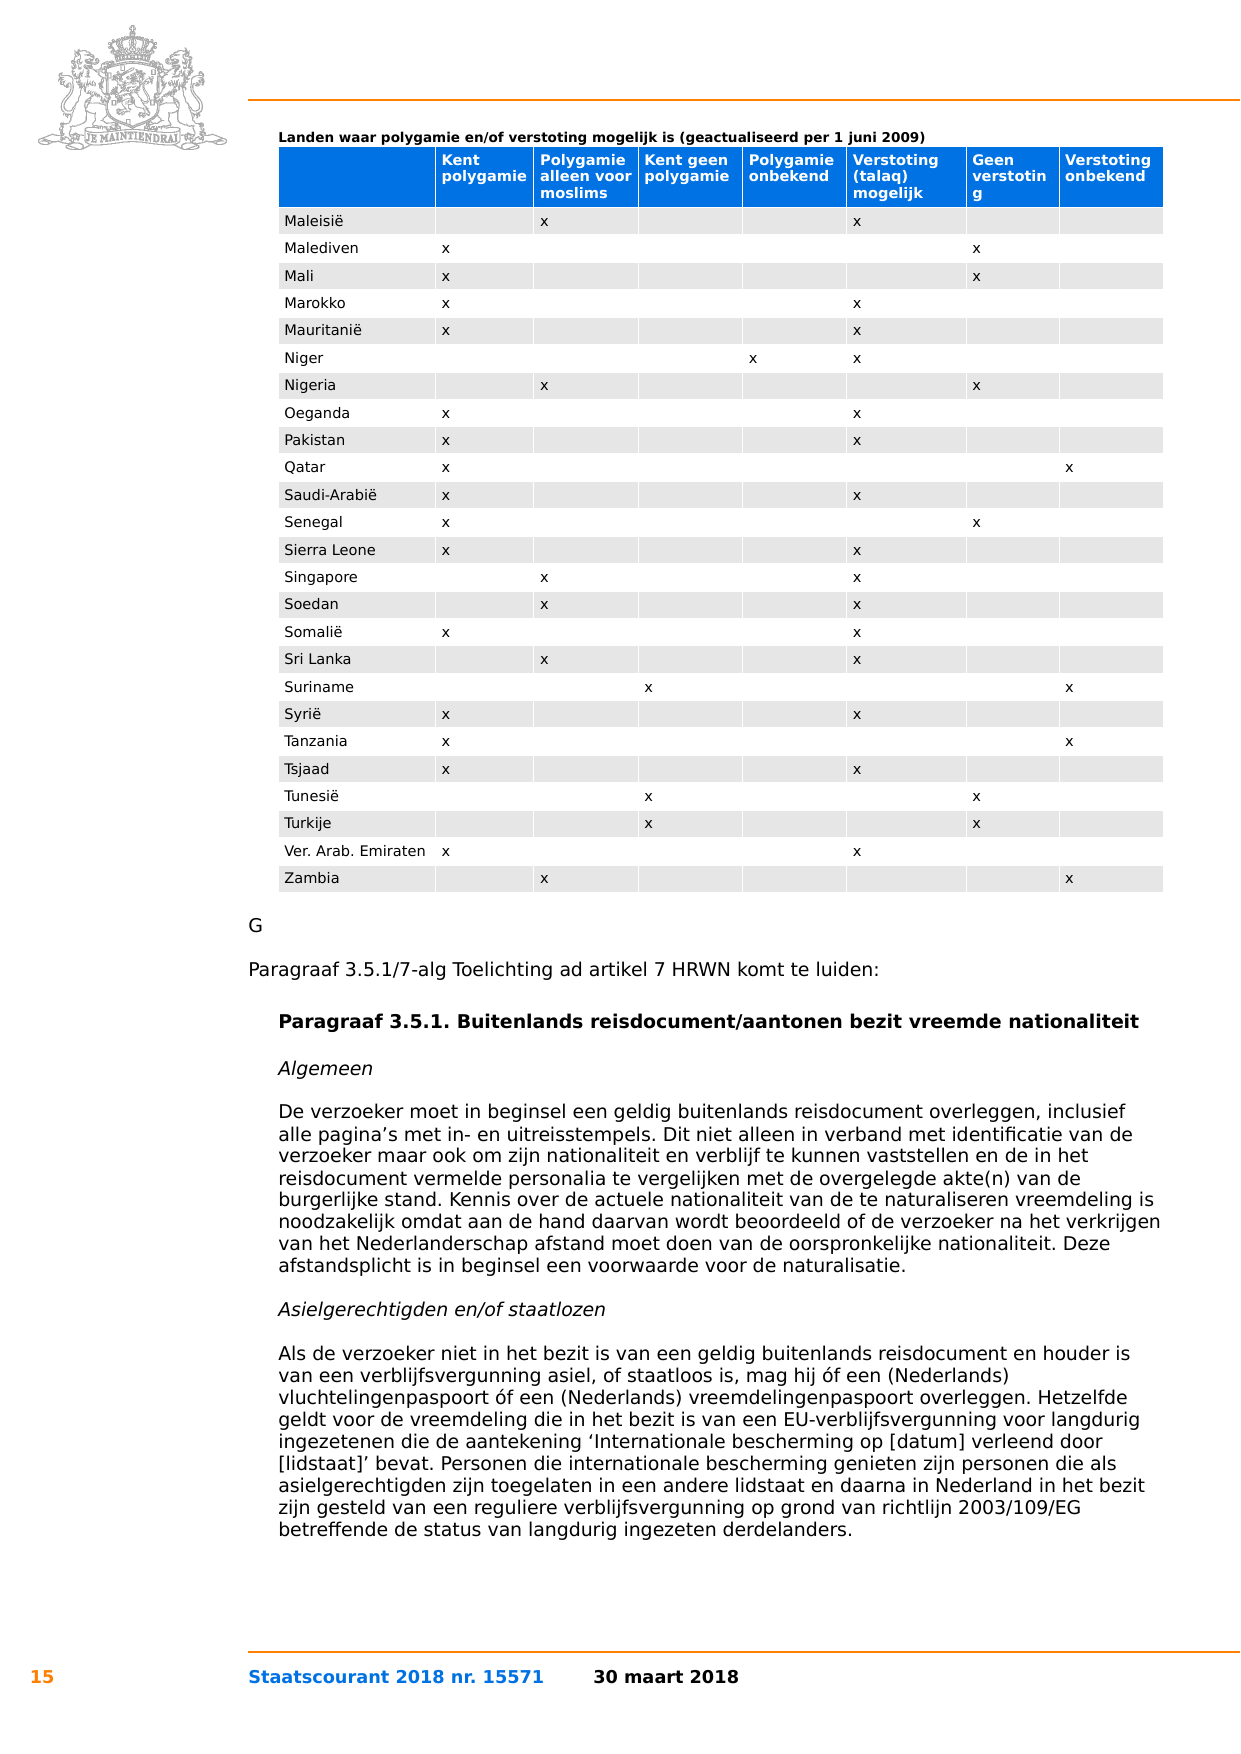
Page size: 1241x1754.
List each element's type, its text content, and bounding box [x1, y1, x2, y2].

table_cell [967, 318, 1059, 344]
table_cell Mali [279, 263, 435, 289]
table_cell [534, 674, 638, 700]
picture [38, 25, 227, 150]
table_cell x [436, 455, 533, 481]
table_cell [743, 701, 846, 727]
table_cell [534, 756, 638, 782]
table_cell x [534, 208, 638, 234]
table_cell [847, 373, 966, 399]
table_cell Tunesië [279, 783, 435, 810]
table_cell [743, 783, 846, 810]
table_cell x [847, 537, 966, 563]
table_cell [743, 482, 846, 508]
table_cell [1060, 701, 1163, 727]
table_cell [743, 619, 846, 645]
table_cell [967, 345, 1059, 371]
table_cell x [847, 564, 966, 591]
table_cell [639, 318, 742, 344]
table_cell Nigeria [279, 373, 435, 399]
table_cell x [967, 811, 1059, 837]
table_cell [743, 756, 846, 782]
table_cell [967, 400, 1059, 426]
text Als de verzoeker niet in het bezit is van een geldig buitenlands reisdocument en houder is van een verblijfsvergunning asiel, of staatloos is, mag hij óf een (Nederlands) vluchtelingenpaspoort óf een (Nederlands) vreemdelingenpaspoort overleggen. Hetzelfde geldt voor de vreemdeling die in het bezit is van een EU-verblijfsvergunning voor langdurig ingezetenen die de aantekening ‘Internationale bescherming op [datum] verleend door [lidstaat]’ bevat. Personen die internationale bescherming genieten zijn personen die als asielgerechtigden zijn toegelaten in een andere lidstaat en daarna in Nederland in het bezit zijn gesteld van een reguliere verblijfsvergunning op grond van richtlijn 2003/109/EG betreffende de status van langdurig ingezeten derdelanders. [278, 1343, 1163, 1541]
table_cell [639, 838, 742, 864]
table_cell x [1060, 455, 1163, 481]
table_cell Ver. Arab. Emiraten [279, 838, 435, 864]
table_cell x [847, 290, 966, 317]
table_cell [967, 701, 1059, 727]
table_cell [743, 208, 846, 234]
table_cell [847, 811, 966, 837]
table_cell x [1060, 866, 1163, 892]
table_cell [847, 509, 966, 536]
table_cell Somalië [279, 619, 435, 645]
table_cell [967, 674, 1059, 700]
table_cell [436, 783, 533, 810]
table_cell [967, 592, 1059, 618]
table_cell [639, 564, 742, 591]
table_cell [847, 729, 966, 755]
table_cell Niger [279, 345, 435, 371]
table_cell [534, 427, 638, 453]
table_cell x [436, 290, 533, 317]
table_cell [1060, 564, 1163, 591]
table_cell x [847, 482, 966, 508]
table_cell x [847, 838, 966, 864]
table_cell [1060, 400, 1163, 426]
table_cell [743, 400, 846, 426]
table_cell x [1060, 729, 1163, 755]
table_cell [1060, 235, 1163, 262]
table_cell Senegal [279, 509, 435, 536]
table_cell [1060, 783, 1163, 810]
table_cell [1060, 646, 1163, 673]
table_cell x [436, 701, 533, 727]
table_cell [1060, 838, 1163, 864]
subtitle Paragraaf 3.5.1. Buitenlands reisdocument/aantonen bezit vreemde nationaliteit [278, 1011, 1163, 1033]
table_cell [967, 646, 1059, 673]
table_cell [743, 866, 846, 892]
table_cell [967, 729, 1059, 755]
table_cell x [436, 427, 533, 453]
table_cell [743, 592, 846, 618]
table_cell x [534, 373, 638, 399]
table_cell [967, 482, 1059, 508]
table_cell [534, 838, 638, 864]
table_cell [743, 674, 846, 700]
table_cell [847, 263, 966, 289]
table_cell [639, 866, 742, 892]
table_cell Singapore [279, 564, 435, 591]
table_cell [279, 147, 435, 207]
table_cell [436, 208, 533, 234]
table_cell Suriname [279, 674, 435, 700]
table_cell [743, 646, 846, 673]
table_cell x [436, 263, 533, 289]
table_cell Verstoting (talaq) mogelijk [847, 147, 966, 207]
table_cell x [436, 235, 533, 262]
table_header Landen waar polygamie en/of verstoting mogelijk is (geactualiseerd per 1 juni 2009) [278, 130, 1163, 146]
table_cell [1060, 290, 1163, 317]
table_cell [1060, 345, 1163, 371]
table_cell x [847, 208, 966, 234]
table_cell [639, 756, 742, 782]
table_cell [639, 592, 742, 618]
table_cell [639, 701, 742, 727]
table_cell [639, 263, 742, 289]
table_cell [847, 235, 966, 262]
table_cell x [436, 756, 533, 782]
table_cell [967, 427, 1059, 453]
table_cell [1060, 592, 1163, 618]
table_cell x [847, 756, 966, 782]
table_cell [534, 811, 638, 837]
table_cell [639, 427, 742, 453]
table_cell [534, 482, 638, 508]
table_cell [534, 318, 638, 344]
table_cell [1060, 756, 1163, 782]
table_cell [743, 263, 846, 289]
table_cell x [436, 838, 533, 864]
table_cell [743, 811, 846, 837]
table_cell [1060, 537, 1163, 563]
table_cell Tanzania [279, 729, 435, 755]
table_cell x [847, 318, 966, 344]
table_cell [967, 619, 1059, 645]
table_cell [534, 263, 638, 289]
table_cell [639, 373, 742, 399]
table_cell [639, 290, 742, 317]
table_cell x [436, 318, 533, 344]
table_cell x [1060, 674, 1163, 700]
table_cell [1060, 811, 1163, 837]
table_cell [847, 455, 966, 481]
table_cell [534, 537, 638, 563]
table_cell [639, 509, 742, 536]
table_cell x [967, 263, 1059, 289]
table_cell Sierra Leone [279, 537, 435, 563]
table_cell [534, 783, 638, 810]
table_cell [967, 290, 1059, 317]
table_cell x [436, 537, 533, 563]
table_cell [436, 646, 533, 673]
table_cell [436, 564, 533, 591]
table_cell [639, 208, 742, 234]
table_cell [436, 345, 533, 371]
table_cell [1060, 208, 1163, 234]
table_cell x [436, 482, 533, 508]
table_cell Mauritanië [279, 318, 435, 344]
table_cell [1060, 318, 1163, 344]
table_cell Kent polygamie [436, 147, 533, 207]
table_cell Maleisië [279, 208, 435, 234]
table_cell x [534, 646, 638, 673]
table_cell x [743, 345, 846, 371]
table_cell x [847, 345, 966, 371]
table_cell x [847, 619, 966, 645]
table_cell [743, 564, 846, 591]
table_cell [743, 427, 846, 453]
table_cell [639, 646, 742, 673]
table_cell [534, 729, 638, 755]
table_cell x [967, 509, 1059, 536]
table_cell [639, 619, 742, 645]
table_cell Oeganda [279, 400, 435, 426]
table_cell x [967, 783, 1059, 810]
table_cell x [436, 619, 533, 645]
table_cell [639, 455, 742, 481]
table_cell [534, 619, 638, 645]
table_cell [847, 866, 966, 892]
table_cell [1060, 482, 1163, 508]
table_cell [967, 838, 1059, 864]
table_cell [743, 290, 846, 317]
table_cell x [639, 811, 742, 837]
table_cell x [436, 509, 533, 536]
table_cell x [436, 729, 533, 755]
table_cell [847, 783, 966, 810]
table_cell Soedan [279, 592, 435, 618]
table_cell [436, 866, 533, 892]
table_cell Kent geen polygamie [639, 147, 742, 207]
table_cell Pakistan [279, 427, 435, 453]
table_cell [534, 235, 638, 262]
text Paragraaf 3.5.1/7-alg Toelichting ad artikel 7 HRWN komt te luiden: [248, 959, 1163, 981]
table_cell x [847, 400, 966, 426]
table_cell x [639, 674, 742, 700]
table_cell [967, 564, 1059, 591]
table_cell [1060, 263, 1163, 289]
table_cell [436, 373, 533, 399]
table_cell Marokko [279, 290, 435, 317]
table_cell [639, 482, 742, 508]
table_cell Turkije [279, 811, 435, 837]
table_cell [1060, 427, 1163, 453]
table_cell [743, 318, 846, 344]
table_cell x [639, 783, 742, 810]
table_cell [743, 537, 846, 563]
table_cell x [436, 400, 533, 426]
table_cell [967, 756, 1059, 782]
table_cell [967, 537, 1059, 563]
table_cell Polygamie onbekend [743, 147, 846, 207]
table_cell [534, 400, 638, 426]
table_cell [534, 455, 638, 481]
table_cell [534, 509, 638, 536]
table_cell [743, 235, 846, 262]
table_cell Tsjaad [279, 756, 435, 782]
table_cell Saudi-Arabië [279, 482, 435, 508]
table_cell [743, 373, 846, 399]
table_cell x [967, 235, 1059, 262]
table_cell [639, 235, 742, 262]
table_cell Malediven [279, 235, 435, 262]
table_cell [967, 866, 1059, 892]
table_cell [743, 729, 846, 755]
table_cell [639, 400, 742, 426]
table_cell Sri Lanka [279, 646, 435, 673]
table_cell x [847, 427, 966, 453]
table_cell Syrië [279, 701, 435, 727]
table_cell Zambia [279, 866, 435, 892]
table_cell x [534, 592, 638, 618]
table_cell x [534, 866, 638, 892]
table_cell Qatar [279, 455, 435, 481]
table_cell Verstoting onbekend [1060, 147, 1163, 207]
table_cell [1060, 619, 1163, 645]
table_cell Polygamie alleen voor moslims [534, 147, 638, 207]
table_cell x [534, 564, 638, 591]
subtitle Asielgerechtigden en/of staatlozen [278, 1299, 1163, 1321]
text G [248, 915, 1163, 937]
table_cell [639, 537, 742, 563]
table_cell [534, 345, 638, 371]
table_cell x [967, 373, 1059, 399]
table_cell [967, 208, 1059, 234]
table_cell [743, 838, 846, 864]
table_cell [743, 455, 846, 481]
table_cell [534, 290, 638, 317]
table_cell Geen verstoting [967, 147, 1059, 207]
table_cell [534, 701, 638, 727]
table_cell x [847, 592, 966, 618]
table_cell [436, 592, 533, 618]
table_cell x [847, 701, 966, 727]
table_cell [743, 509, 846, 536]
table_cell [639, 345, 742, 371]
table_cell x [847, 646, 966, 673]
subtitle Algemeen [278, 1058, 1163, 1079]
table_cell [639, 729, 742, 755]
table_cell [1060, 373, 1163, 399]
table_cell [1060, 509, 1163, 536]
text De verzoeker moet in beginsel een geldig buitenlands reisdocument overleggen, inclusief alle pagina’s met in- en uitreisstempels. Dit niet alleen in verband met identificatie van de verzoeker maar ook om zijn nationaliteit en verblijf te kunnen vaststellen en de in het reisdocument vermelde personalia te vergelijken met de overgelegde akte(n) van de burgerlijke stand. Kennis over de actuele nationaliteit van de te naturaliseren vreemdeling is noodzakelijk omdat aan de hand daarvan wordt beoordeeld of de verzoeker na het verkrijgen van het Nederlanderschap afstand moet doen van de oorspronkelijke nationaliteit. Deze afstandsplicht is in beginsel een voorwaarde voor de naturalisatie. [278, 1101, 1163, 1277]
table_cell [847, 674, 966, 700]
table_cell [967, 455, 1059, 481]
table_cell [436, 674, 533, 700]
table_cell [436, 811, 533, 837]
